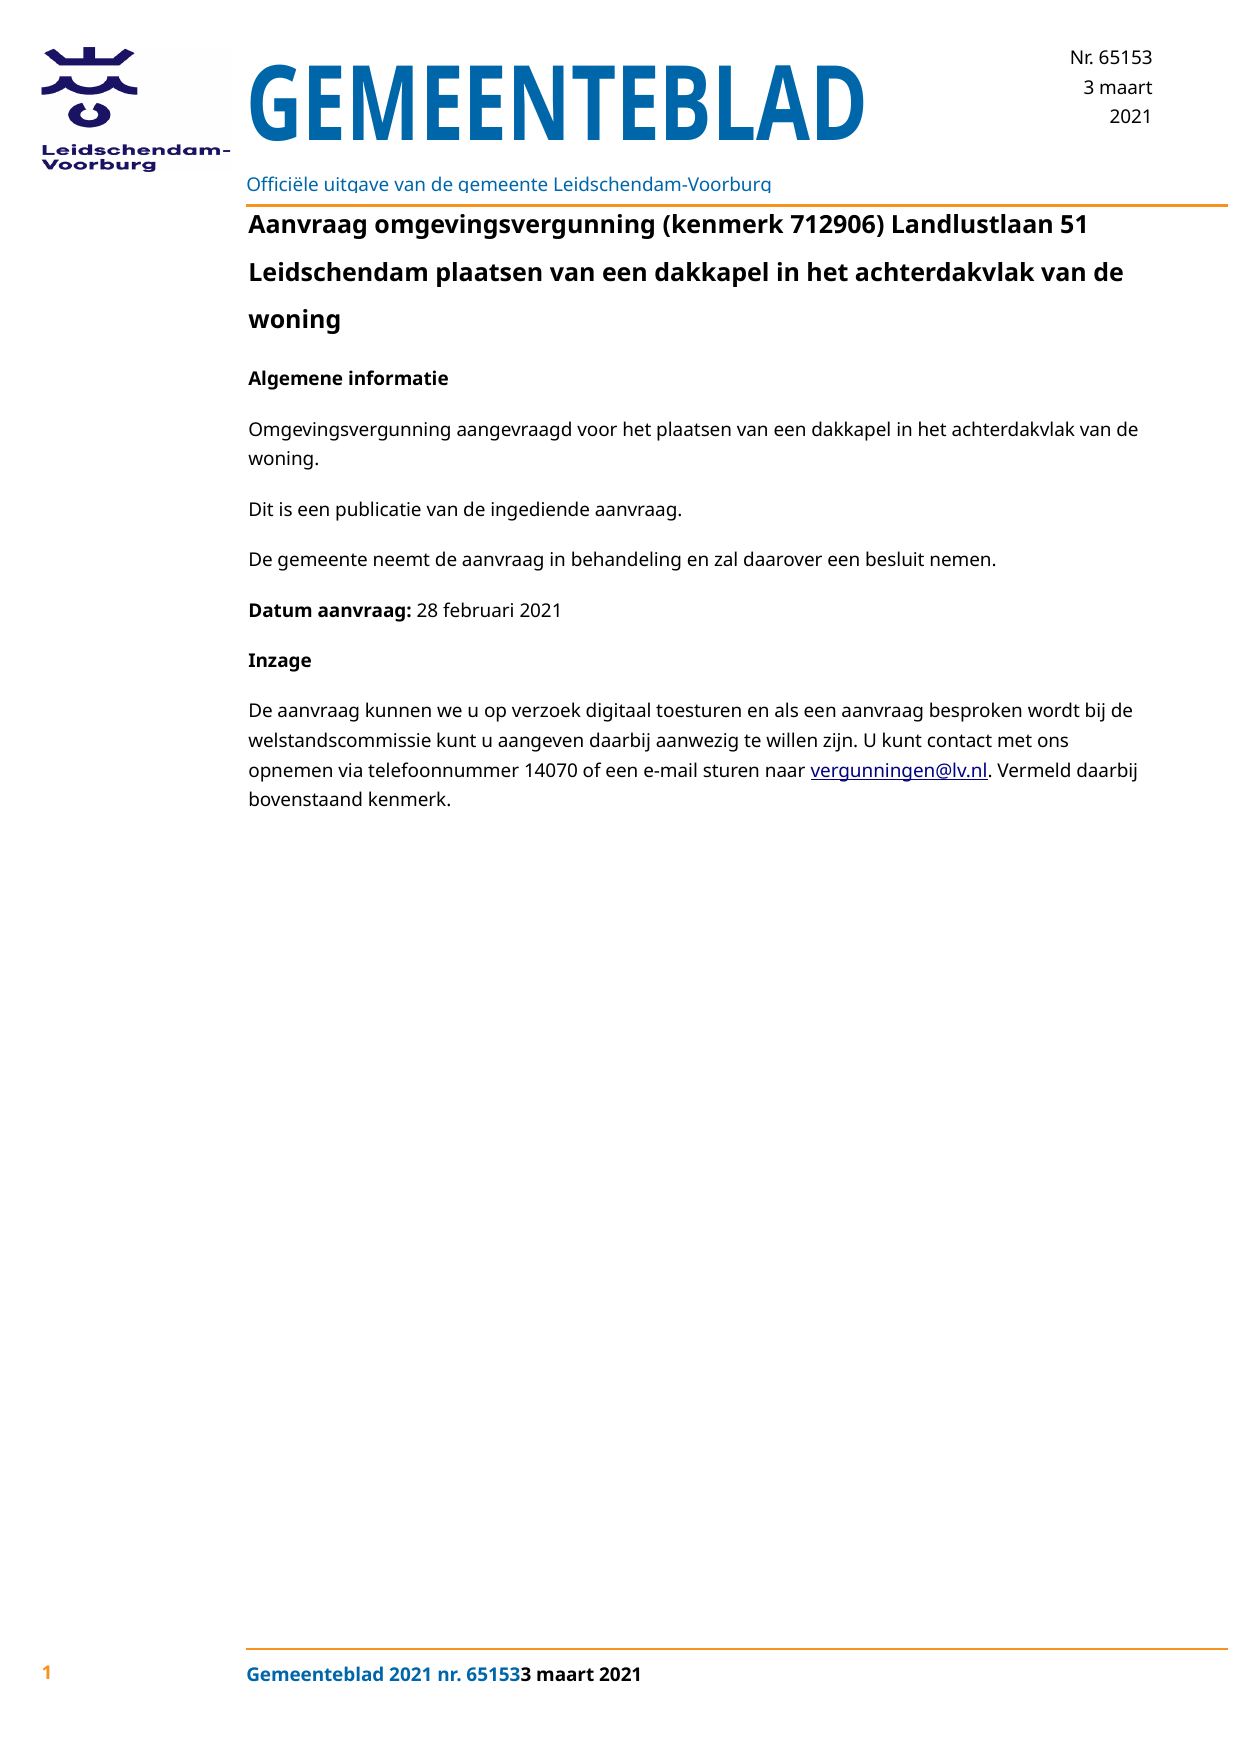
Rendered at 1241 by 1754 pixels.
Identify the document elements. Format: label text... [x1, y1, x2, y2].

text De aanvraag kunnen we u op verzoek digitaal toesturen en als een aanvraag besproken wordt bij de welstandscommissie kunt u aangeven daarbij aanwezig te willen zijn. U kunt contact met ons opnemen via telefoonnummer 14070 of een e-mail sturen naar vergunningen@lv.nl. Vermeld daarbij bovenstaand kenmerk. [248, 698, 1152, 812]
text Datum aanvraag: 28 februari 2021 [248, 597, 1152, 622]
text Dit is een publicatie van de ingediende aanvraag. [248, 496, 1152, 522]
text Inzage [248, 647, 1152, 673]
text Aanvraag omgevingsvergunning (kenmerk 712906) Landlustlaan 51 Leidschendam plaatsen van een dakkapel in het achterdakvlak van de woning [248, 207, 1152, 336]
text Omgevingsvergunning aangevraagd voor het plaatsen van een dakkapel in het achterdakvlak van de woning. [248, 416, 1152, 471]
text Algemene informatie [248, 366, 1152, 391]
picture [41, 47, 231, 172]
text De gemeente neemt de aanvraag in behandeling en zal daarover een besluit nemen. [248, 546, 1152, 572]
